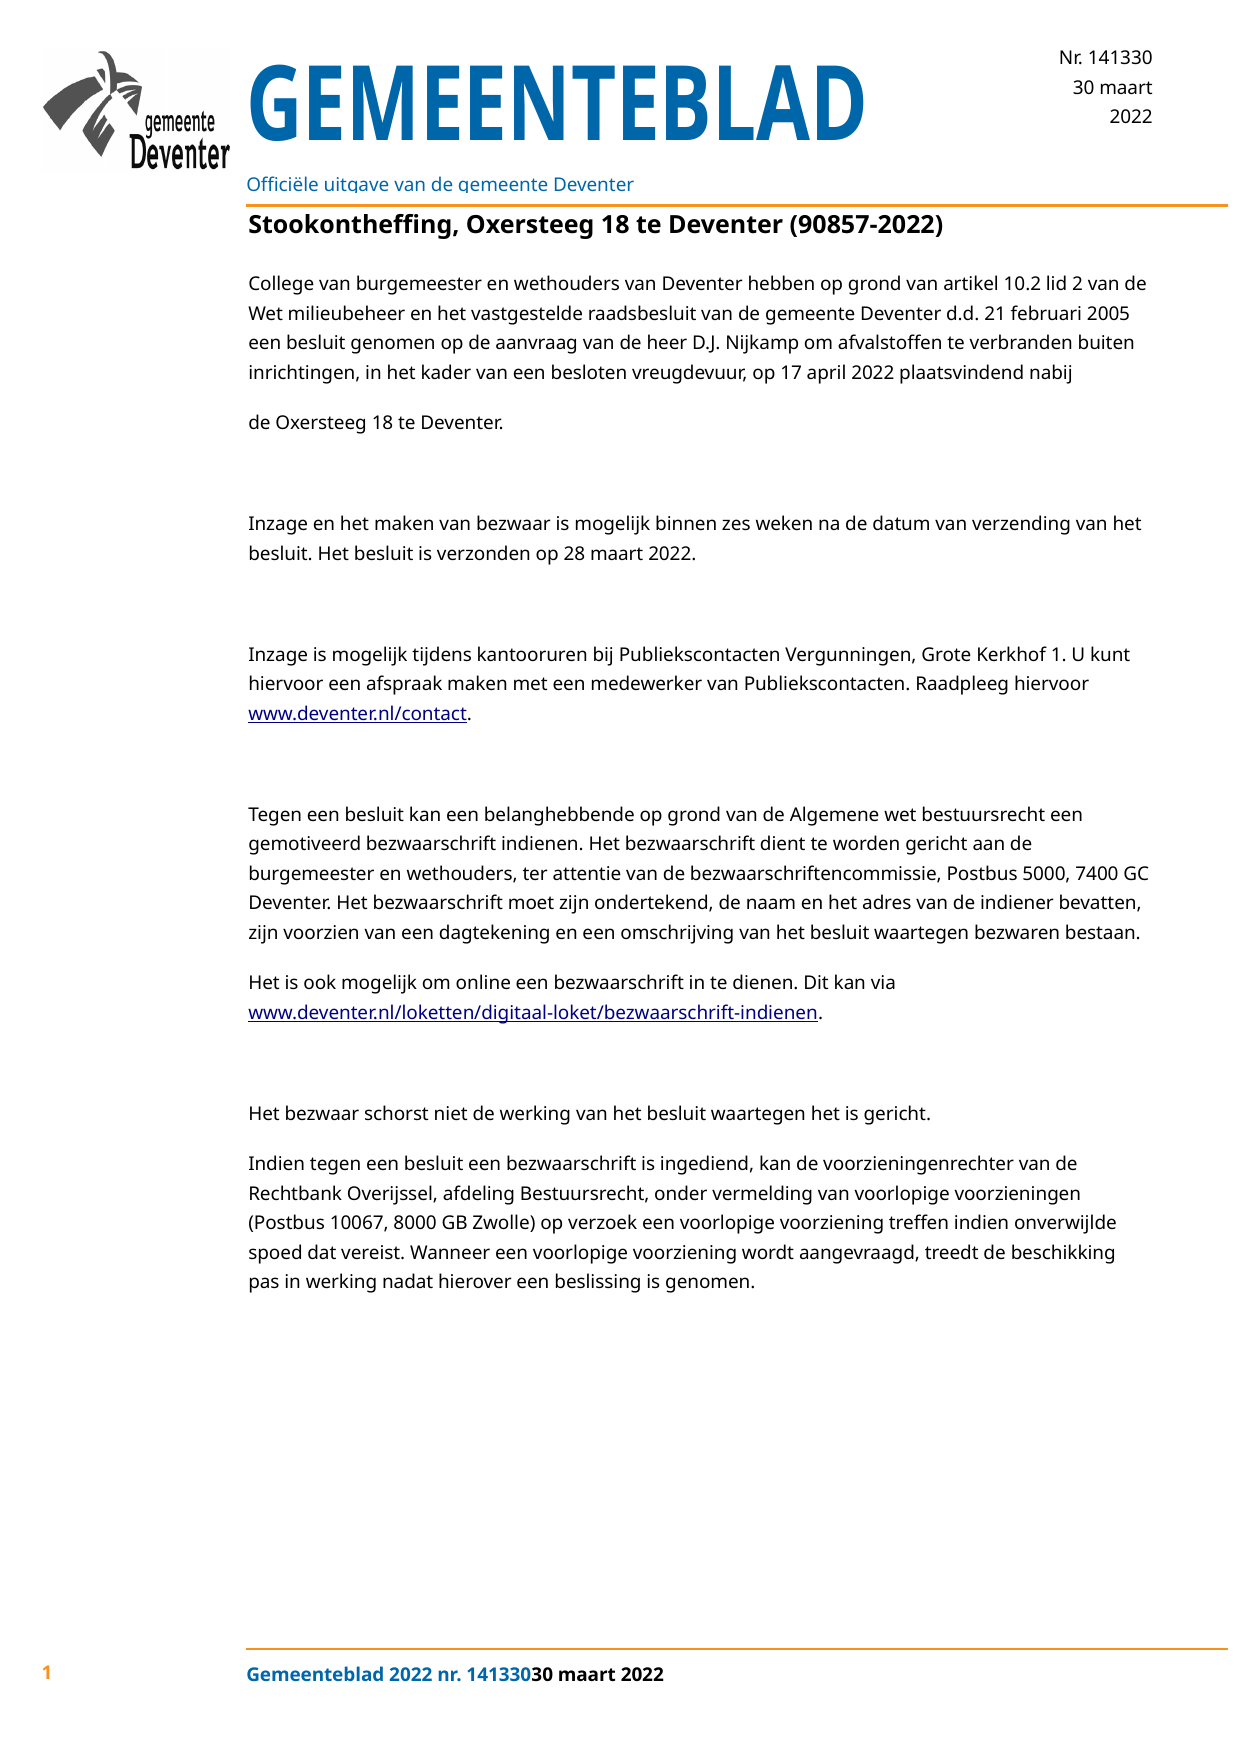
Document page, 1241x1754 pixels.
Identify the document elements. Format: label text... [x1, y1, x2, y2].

text Indien tegen een besluit een bezwaarschrift is ingediend, kan de voorzieningenrechter van de Rechtbank Overijssel, afdeling Bestuursrecht, onder vermelding van voorlopige voorzieningen (Postbus 10067, 8000 GB Zwolle) op verzoek een voorlopige voorziening treffen indien onverwijlde spoed dat vereist. Wanneer een voorlopige voorziening wordt aangevraagd, treedt de beschikking pas in werking nadat hierover een beslissing is genomen. [248, 1150, 1152, 1294]
text Tegen een besluit kan een belanghebbende op grond van de Algemene wet bestuursrecht een gemotiveerd bezwaarschrift indienen. Het bezwaarschrift dient te worden gericht aan de burgemeester en wethouders, ter attentie van de bezwaarschriftencommissie, Postbus 5000, 7400 GC Deventer. Het bezwaarschrift moet zijn ondertekend, de naam en het adres van de indiener bevatten, zijn voorzien van een dagtekening en een omschrijving van het besluit waartegen bezwaren bestaan. [248, 801, 1152, 945]
text College van burgemeester en wethouders van Deventer hebben op grond van artikel 10.2 lid 2 van de Wet milieubeheer en het vastgestelde raadsbesluit van de gemeente Deventer d.d. 21 februari 2005 een besluit genomen op de aanvraag van de heer D.J. Nijkamp om afvalstoffen te verbranden buiten inrichtingen, in het kader van een besloten vreugdevuur, op 17 april 2022 plaatsvindend nabij [248, 270, 1152, 385]
text Stookontheffing, Oxersteeg 18 te Deventer (90857-2022) [248, 207, 1152, 241]
text Inzage en het maken van bezwaar is mogelijk binnen zes weken na de datum van verzending van het besluit. Het besluit is verzonden op 28 maart 2022. [248, 510, 1152, 566]
text de Oxersteeg 18 te Deventer. [248, 409, 1152, 435]
picture [41, 47, 231, 172]
text Het bezwaar schorst niet de werking van het besluit waartegen het is gericht. [248, 1100, 1152, 1126]
text Het is ook mogelijk om online een bezwaarschrift in te dienen. Dit kan via www.deventer.nl/loketten/digitaal-loket/bezwaarschrift-indienen. [248, 969, 1152, 1025]
text Inzage is mogelijk tijdens kantooruren bij Publiekscontacten Vergunningen, Grote Kerkhof 1. U kunt hiervoor een afspraak maken met een medewerker van Publiekscontacten. Raadpleeg hiervoor www.deventer.nl/contact. [248, 641, 1152, 726]
